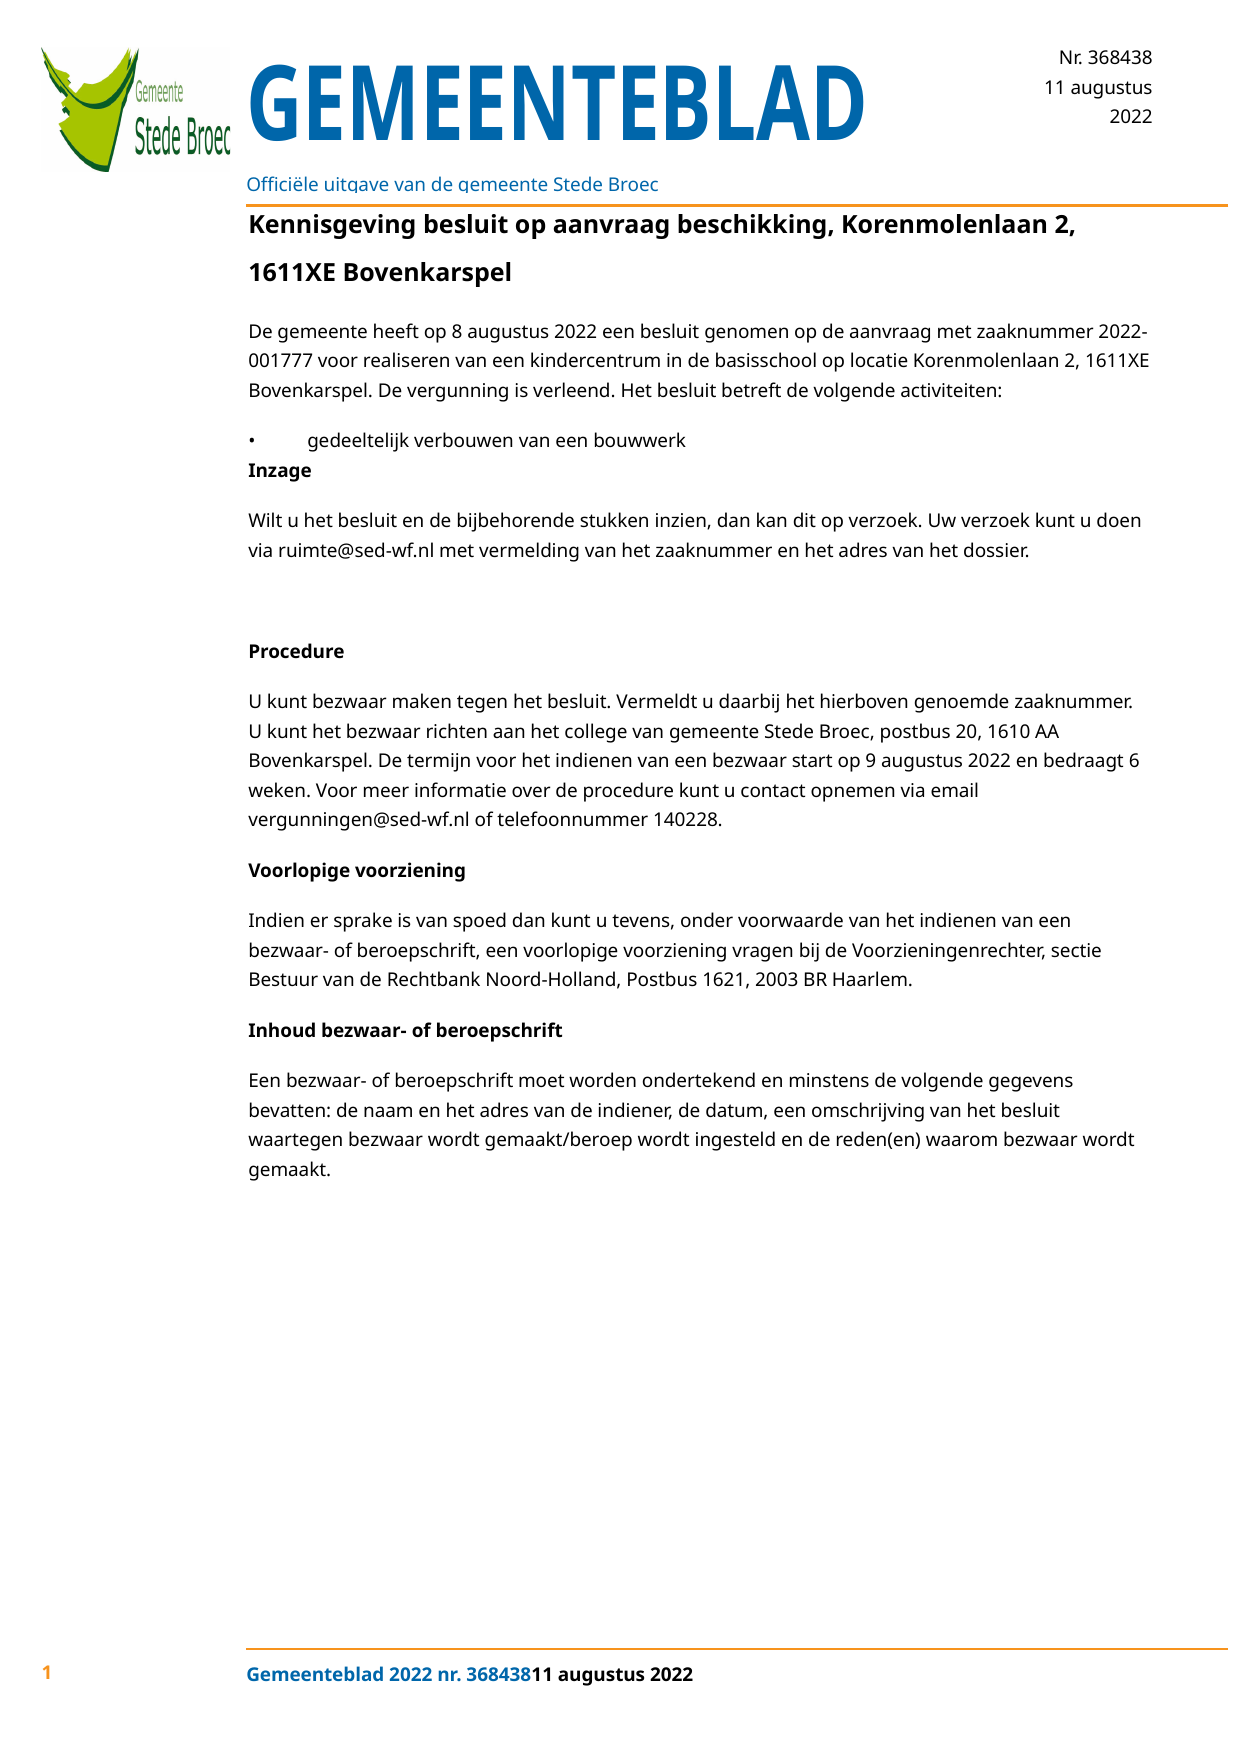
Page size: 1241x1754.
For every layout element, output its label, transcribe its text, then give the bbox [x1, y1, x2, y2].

picture [41, 47, 231, 172]
text Een bezwaar- of beroepschrift moet worden ondertekend en minstens de volgende gegevens bevatten: de naam en het adres van de indiener, de datum, een omschrijving van het besluit waartegen bezwaar wordt gemaakt/beroep wordt ingesteld en de reden(en) waarom bezwaar wordt gemaakt. [248, 1067, 1152, 1182]
list gedeeltelijk verbouwen van een bouwwerk [248, 427, 1152, 453]
text De gemeente heeft op 8 augustus 2022 een besluit genomen op de aanvraag met zaaknummer 2022-001777 voor realiseren van een kindercentrum in de basisschool op locatie Korenmolenlaan 2, 1611XE Bovenkarspel. De vergunning is verleend. Het besluit betreft de volgende activiteiten: [248, 318, 1152, 403]
text Voorlopige voorziening [248, 857, 1152, 883]
text Inzage [248, 457, 1152, 483]
text U kunt bezwaar maken tegen het besluit. Vermeldt u daarbij het hierboven genoemde zaaknummer. U kunt het bezwaar richten aan het college van gemeente Stede Broec, postbus 20, 1610 AA Bovenkarspel. De termijn voor het indienen van een bezwaar start op 9 augustus 2022 en bedraagt 6 weken. Voor meer informatie over de procedure kunt u contact opnemen via email vergunningen@sed-wf.nl of telefoonnummer 140228. [248, 688, 1152, 832]
text Kennisgeving besluit op aanvraag beschikking, Korenmolenlaan 2, 1611XE Bovenkarspel [248, 207, 1152, 288]
text Wilt u het besluit en de bijbehorende stukken inzien, dan kan dit op verzoek. Uw verzoek kunt u doen via ruimte@sed-wf.nl met vermelding van het zaaknummer en het adres van het dossier. [248, 507, 1152, 563]
text Procedure [248, 638, 1152, 664]
text Indien er sprake is van spoed dan kunt u tevens, onder voorwaarde van het indienen van een bezwaar- of beroepschrift, een voorlopige voorziening vragen bij de Voorzieningenrechter, sectie Bestuur van de Rechtbank Noord-Holland, Postbus 1621, 2003 BR Haarlem. [248, 907, 1152, 992]
text Inhoud bezwaar- of beroepschrift [248, 1017, 1152, 1043]
